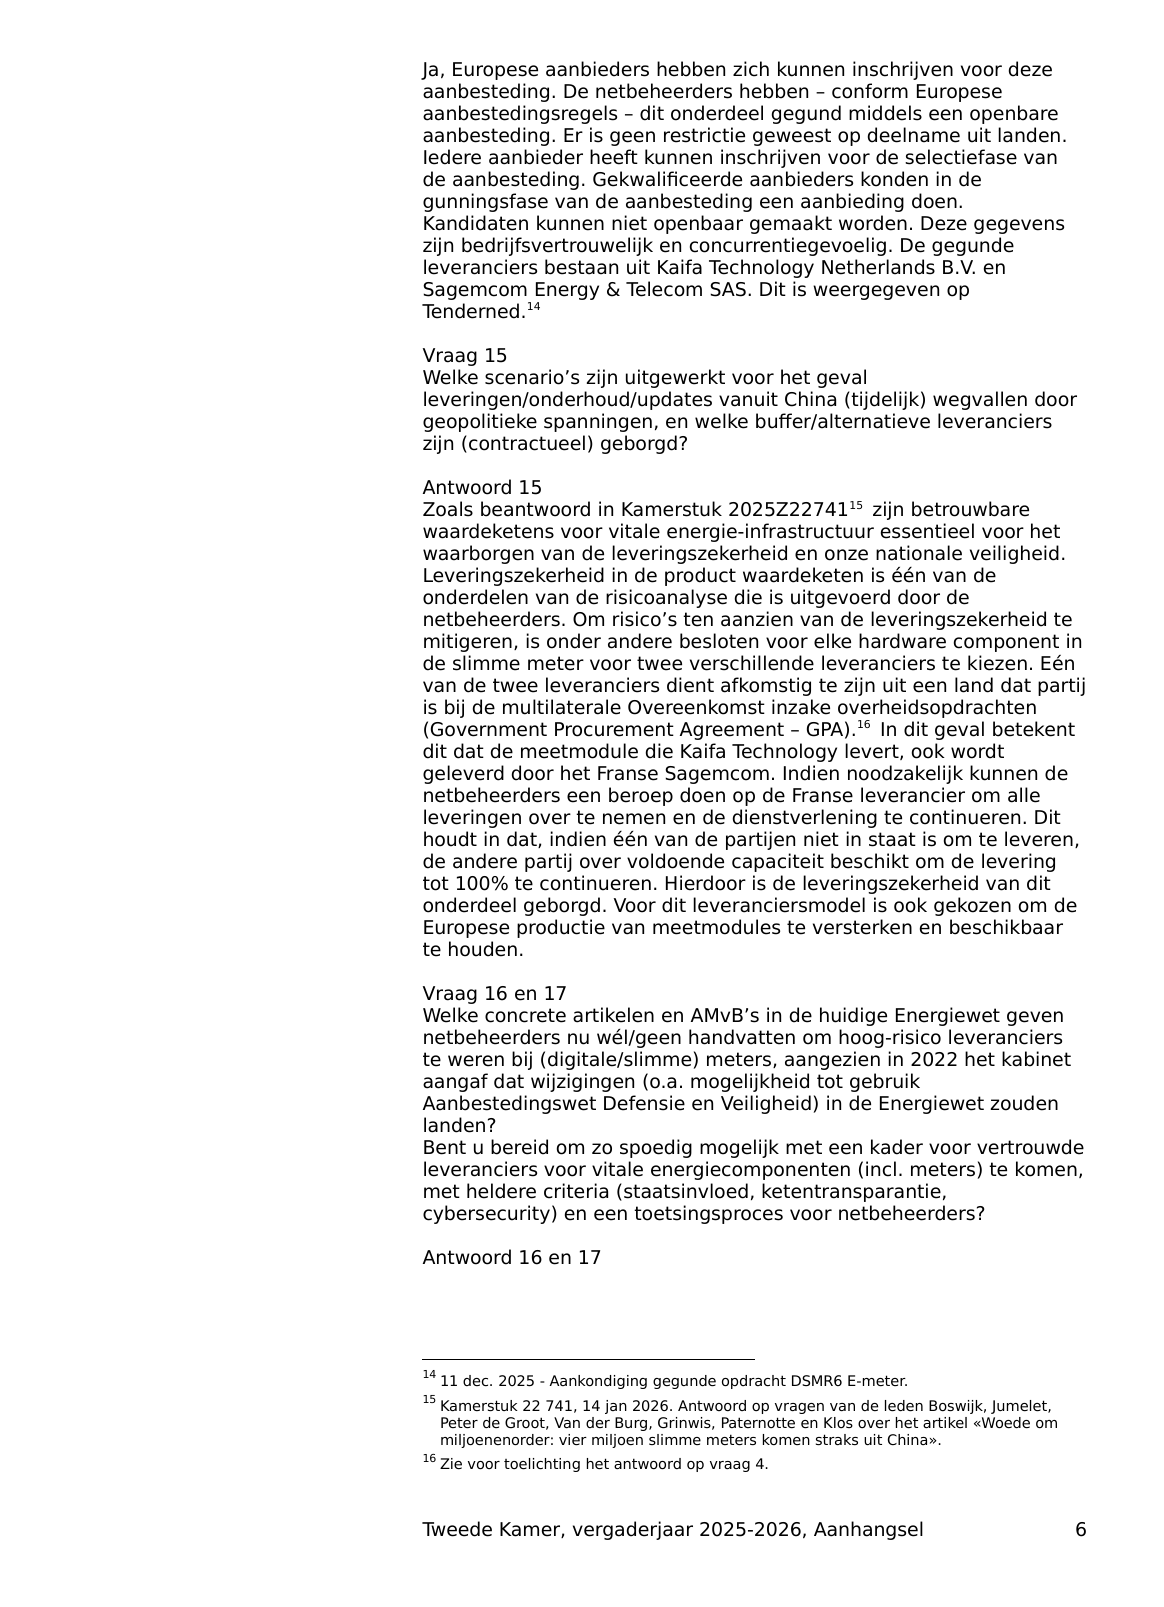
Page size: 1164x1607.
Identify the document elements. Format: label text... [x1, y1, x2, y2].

text Kandidaten kunnen niet openbaar gemaakt worden. Deze gegevens zijn bedrijfsvertrouwelijk en concurrentiegevoelig. De gegunde leveranciers bestaan uit Kaifa Technology Netherlands B.V. en Sagemcom Energy & Telecom SAS. Dit is weergegeven op Tenderned. [422, 213, 1087, 323]
text Zie voor toelichting het antwoord op vraag 4. [422, 1452, 1087, 1474]
text Vraag 16 en 17 [422, 983, 1087, 1005]
text Vraag 15 [422, 345, 1087, 367]
text Antwoord 16 en 17 [422, 1247, 1087, 1269]
text Bent u bereid om zo spoedig mogelijk met een kader voor vertrouwde leveranciers voor vitale energiecomponenten (incl. meters) te komen, met heldere criteria (staatsinvloed, ketentransparantie, cybersecurity) en een toetsingsproces voor netbeheerders? [422, 1137, 1087, 1224]
text Welke scenario’s zijn uitgewerkt voor het geval leveringen/onderhoud/updates vanuit China (tijdelijk) wegvallen door geopolitieke spanningen, en welke buffer/alternatieve leveranciers zijn (contractueel) geborgd? [422, 367, 1087, 455]
text Zoals beantwoord in Kamerstuk 2025Z22741 zijn betrouwbare waardeketens voor vitale energie-infrastructuur essentieel voor het waarborgen van de leveringszekerheid en onze nationale veiligheid. Leveringszekerheid in de product waardeketen is één van de onderdelen van de risicoanalyse die is uitgevoerd door de netbeheerders. Om risico’s ten aanzien van de leveringszekerheid te mitigeren, is onder andere besloten voor elke hardware component in de slimme meter voor twee verschillende leveranciers te kiezen. Eén van de twee leveranciers dient afkomstig te zijn uit een land dat partij is bij de multilaterale Overeenkomst inzake overheidsopdrachten (Government Procurement Agreement – GPA). In dit geval betekent dit dat de meetmodule die Kaifa Technology levert, ook wordt geleverd door het Franse Sagemcom. Indien noodzakelijk kunnen de netbeheerders een beroep doen op de Franse leverancier om alle leveringen over te nemen en de dienstverlening te continueren. Dit houdt in dat, indien één van de partijen niet in staat is om te leveren, de andere partij over voldoende capaciteit beschikt om de levering tot 100% te continueren. Hierdoor is de leveringszekerheid van dit onderdeel geborgd. Voor dit leveranciersmodel is ook gekozen om de Europese productie van meetmodules te versterken en beschikbaar te houden. [422, 499, 1087, 961]
text Antwoord 15 [422, 477, 1087, 499]
text Kamerstuk 22 741, 14 jan 2026. Antwoord op vragen van de leden Boswijk, Jumelet, Peter de Groot, Van der Burg, Grinwis, Paternotte en Klos over het artikel «Woede om miljoenenorder: vier miljoen slimme meters komen straks uit China». [422, 1393, 1087, 1449]
text Ja, Europese aanbieders hebben zich kunnen inschrijven voor deze aanbesteding. De netbeheerders hebben – conform Europese aanbestedingsregels – dit onderdeel gegund middels een openbare aanbesteding. Er is geen restrictie geweest op deelname uit landen. Iedere aanbieder heeft kunnen inschrijven voor de selectiefase van de aanbesteding. Gekwalificeerde aanbieders konden in de gunningsfase van de aanbesteding een aanbieding doen. [422, 59, 1087, 213]
text Welke concrete artikelen en AMvB’s in de huidige Energiewet geven netbeheerders nu wél/geen handvatten om hoog-risico leveranciers te weren bij (digitale/slimme) meters, aangezien in 2022 het kabinet aangaf dat wijzigingen (o.a. mogelijkheid tot gebruik Aanbestedingswet Defensie en Veiligheid) in de Energiewet zouden landen? [422, 1005, 1087, 1137]
text 11 dec. 2025 - Aankondiging gegunde opdracht DSMR6 E-meter. [422, 1368, 1087, 1391]
